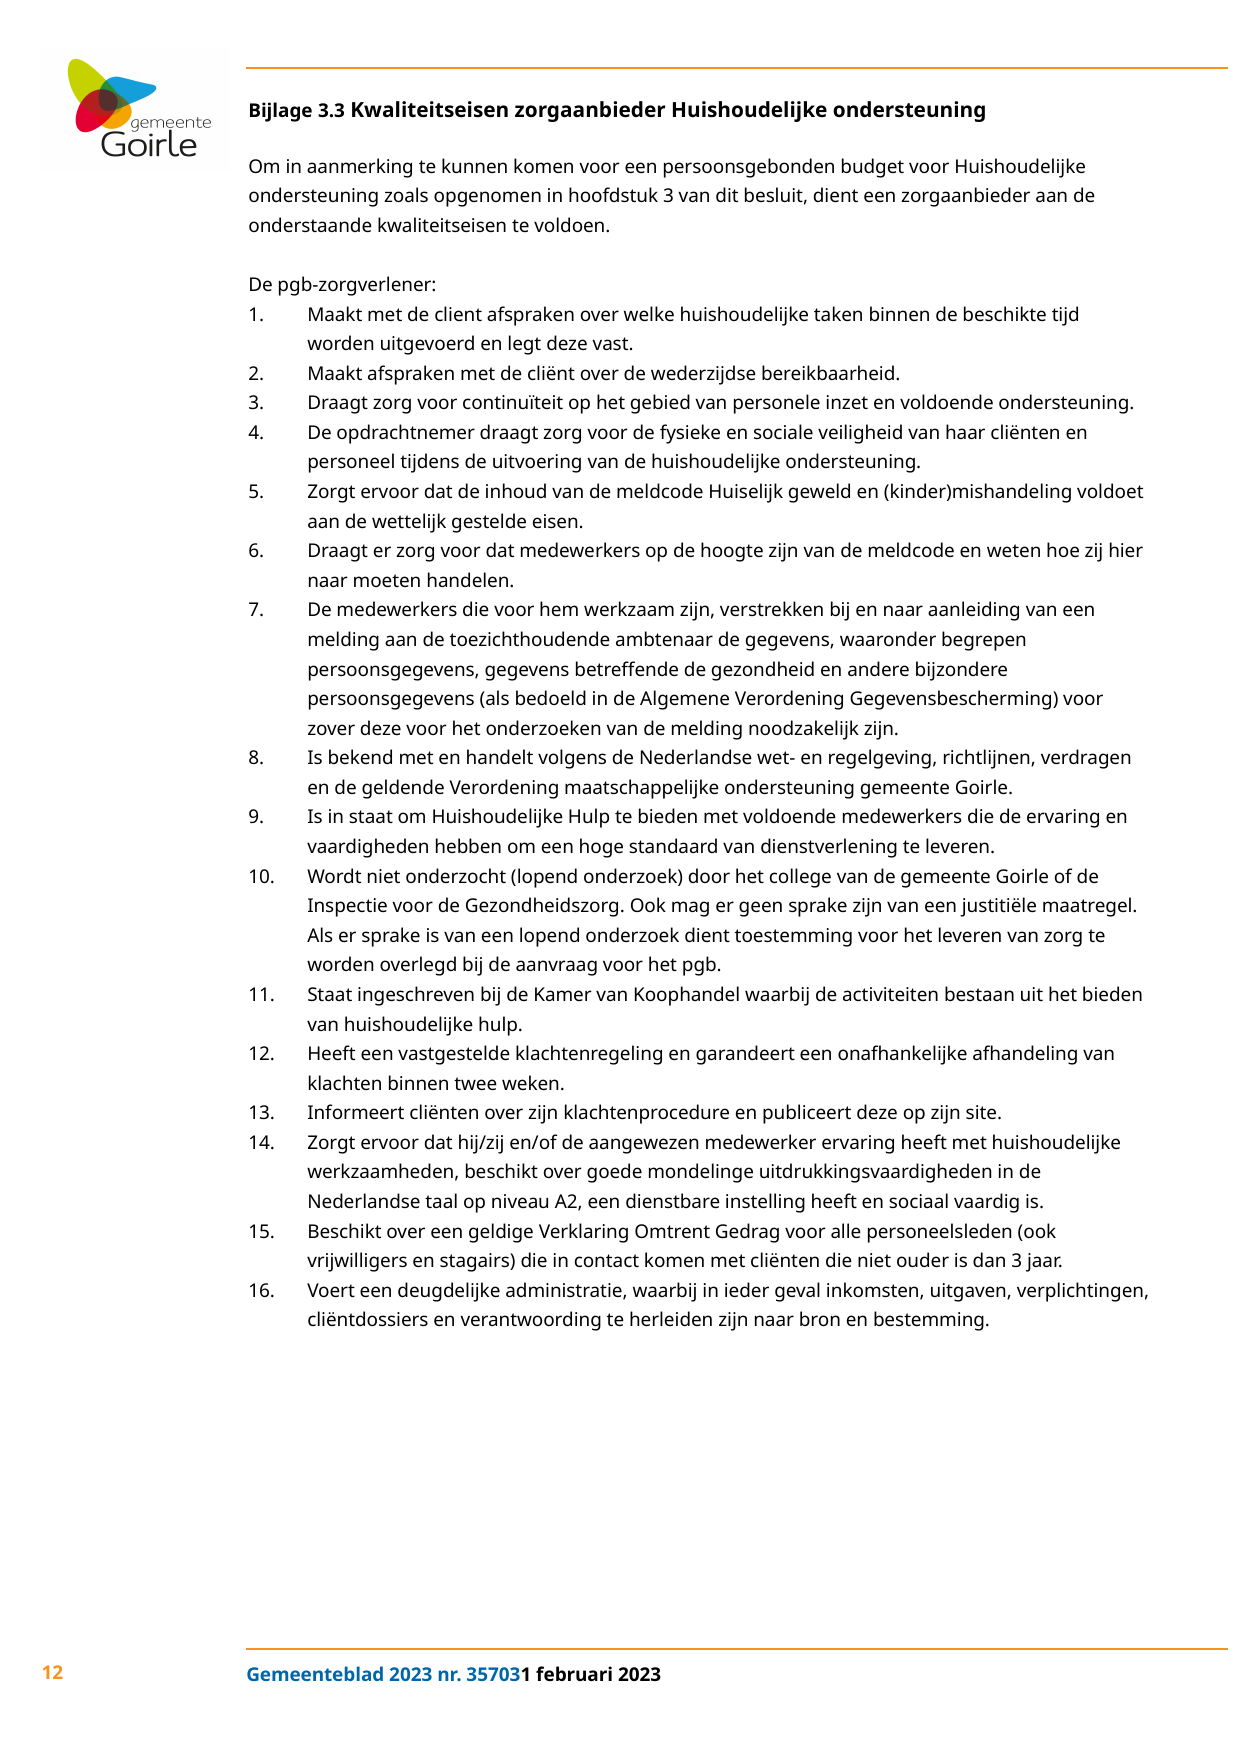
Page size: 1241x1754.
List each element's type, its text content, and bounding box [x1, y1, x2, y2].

list De medewerkers die voor hem werkzaam zijn, verstrekken bij en naar aanleiding van een melding aan de toezichthoudende ambtenaar de gegevens, waaronder begrepen persoonsgegevens, gegevens betreffende de gezondheid en andere bijzondere persoonsgegevens (als bedoeld in de Algemene Verordening Gegevensbescherming) voor zover deze voor het onderzoeken van de melding noodzakelijk zijn. [248, 597, 1152, 741]
list Wordt niet onderzocht (lopend onderzoek) door het college van de gemeente Goirle of de Inspectie voor de Gezondheidszorg. Ook mag er geen sprake zijn van een justitiële maatregel. Als er sprake is van een lopend onderzoek dient toestemming voor het leveren van zorg te worden overlegd bij de aanvraag voor het pgb. [248, 863, 1152, 977]
list Staat ingeschreven bij de Kamer van Koophandel waarbij de activiteiten bestaan uit het bieden van huishoudelijke hulp. [248, 981, 1152, 1037]
list Voert een deugdelijke administratie, waarbij in ieder geval inkomsten, uitgaven, verplichtingen, cliëntdossiers en verantwoording te herleiden zijn naar bron en bestemming. [248, 1277, 1152, 1332]
list Is bekend met en handelt volgens de Nederlandse wet- en regelgeving, richtlijnen, verdragen en de geldende Verordening maatschappelijke ondersteuning gemeente Goirle. [248, 744, 1152, 800]
text Bijlage 3.3 Kwaliteitseisen zorgaanbieder Huishoudelijke ondersteuning [248, 95, 1152, 123]
list Draagt er zorg voor dat medewerkers op de hoogte zijn van de meldcode en weten hoe zij hier naar moeten handelen. [248, 537, 1152, 593]
list Zorgt ervoor dat hij/zij en/of de aangewezen medewerker ervaring heeft met huishoudelijke werkzaamheden, beschikt over goede mondelinge uitdrukkingsvaardigheden in de Nederlandse taal op niveau A2, een dienstbare instelling heeft en sociaal vaardig is. [248, 1129, 1152, 1214]
list Heeft een vastgestelde klachtenregeling en garandeert een onafhankelijke afhandeling van klachten binnen twee weken. [248, 1040, 1152, 1096]
list De opdrachtnemer draagt zorg voor de fysieke en sociale veiligheid van haar cliënten en personeel tijdens de uitvoering van de huishoudelijke ondersteuning. [248, 419, 1152, 474]
list Informeert cliënten over zijn klachtenprocedure en publiceert deze op zijn site. [248, 1099, 1152, 1125]
text De pgb-zorgverlener: [248, 271, 1152, 297]
list Maakt met de client afspraken over welke huishoudelijke taken binnen de beschikte tijd worden uitgevoerd en legt deze vast. [248, 301, 1152, 356]
list Beschikt over een geldige Verklaring Omtrent Gedrag voor alle personeelsleden (ook vrijwilligers en stagairs) die in contact komen met cliënten die niet ouder is dan 3 jaar. [248, 1218, 1152, 1273]
picture [41, 47, 231, 172]
list Is in staat om Huishoudelijke Hulp te bieden met voldoende medewerkers die de ervaring en vaardigheden hebben om een hoge standaard van dienstverlening te leveren. [248, 804, 1152, 859]
list Zorgt ervoor dat de inhoud van de meldcode Huiselijk geweld en (kinder)mishandeling voldoet aan de wettelijk gestelde eisen. [248, 478, 1152, 534]
text Om in aanmerking te kunnen komen voor een persoonsgebonden budget voor Huishoudelijke ondersteuning zoals opgenomen in hoofdstuk 3 van dit besluit, dient een zorgaanbieder aan de onderstaande kwaliteitseisen te voldoen. [248, 153, 1152, 238]
list Draagt zorg voor continuïteit op het gebied van personele inzet en voldoende ondersteuning. [248, 389, 1152, 415]
list Maakt afspraken met de cliënt over de wederzijdse bereikbaarheid. [248, 360, 1152, 386]
